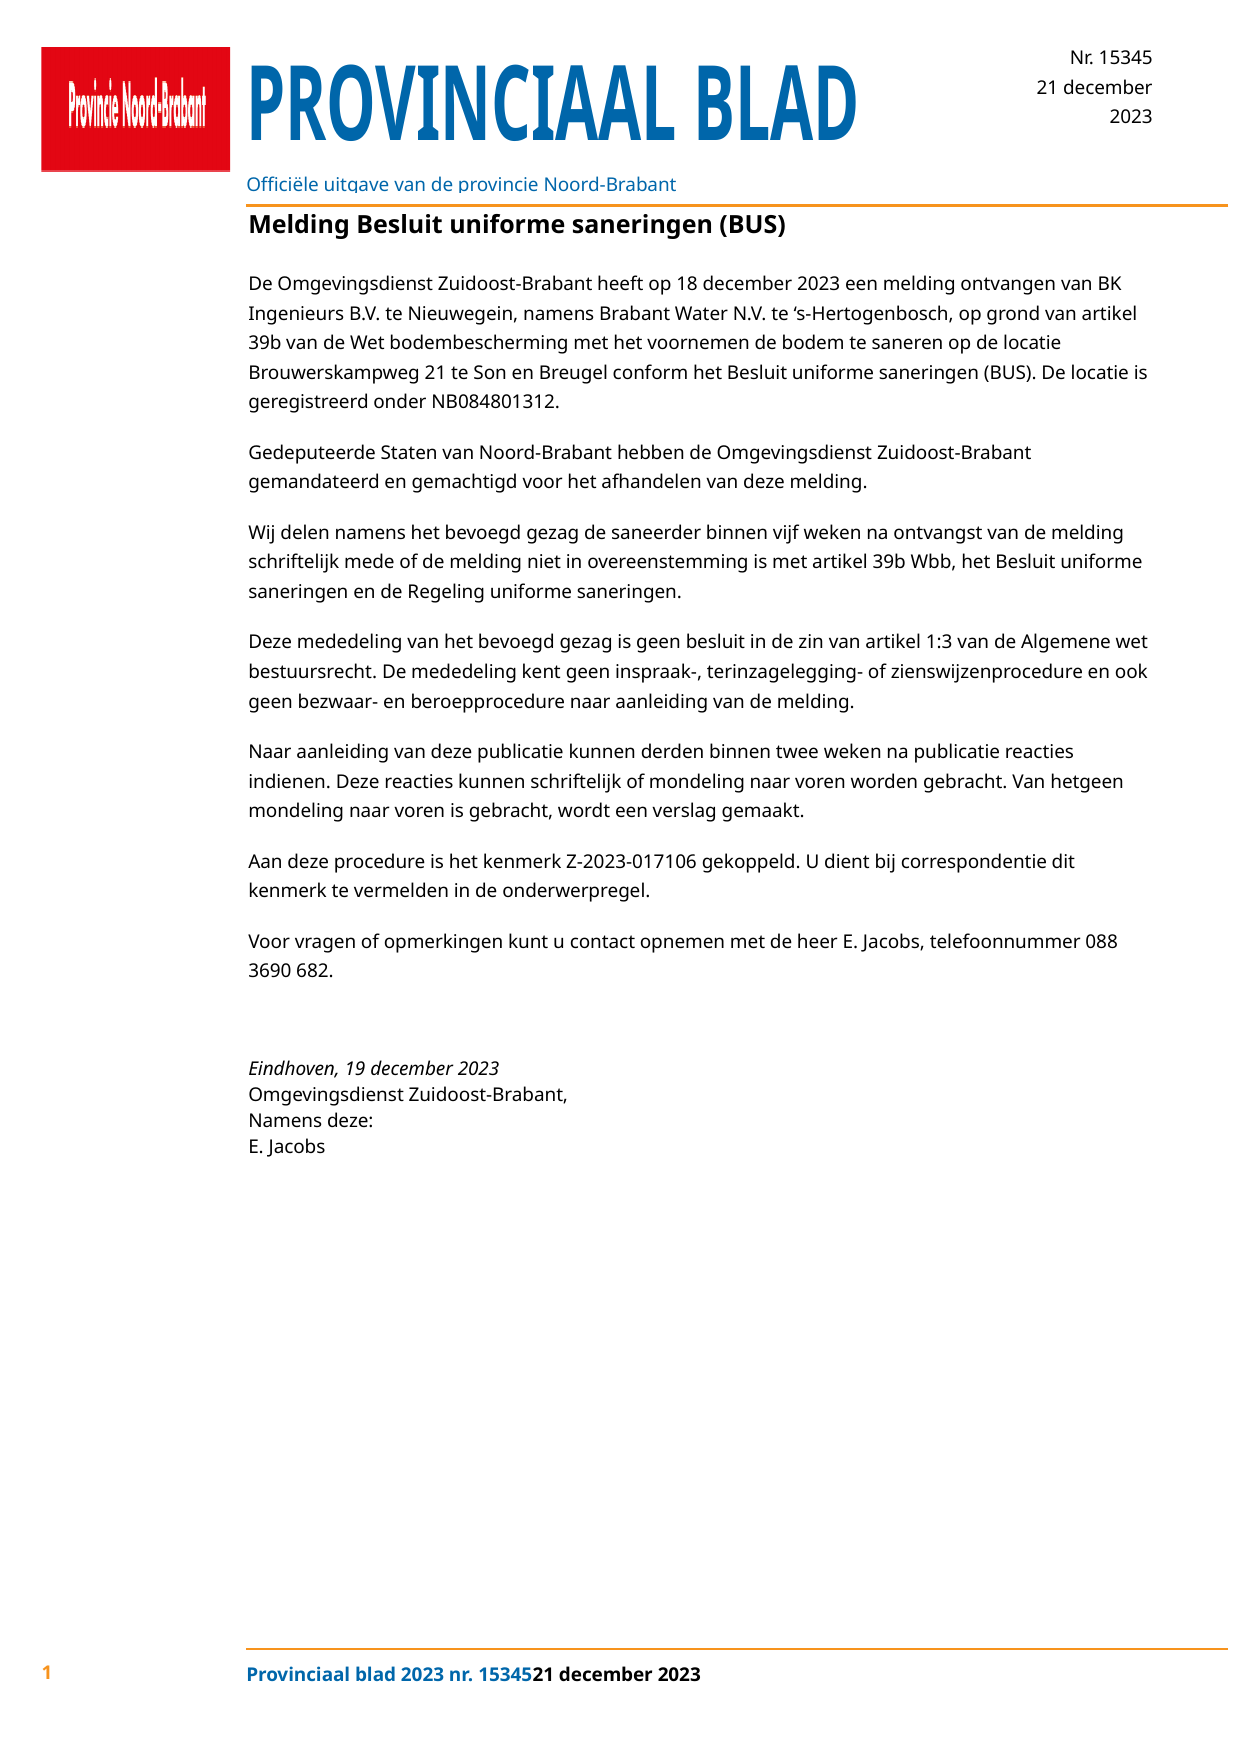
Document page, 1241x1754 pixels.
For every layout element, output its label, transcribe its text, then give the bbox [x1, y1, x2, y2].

text Melding Besluit uniforme saneringen (BUS) [248, 207, 1152, 241]
text Voor vragen of opmerkingen kunt u contact opnemen met de heer E. Jacobs, telefoonnummer 088 3690 682. [248, 928, 1152, 983]
text Omgevingsdienst Zuidoost-Brabant, [248, 1081, 1152, 1107]
text Wij delen namens het bevoegd gezag de saneerder binnen vijf weken na ontvangst van de melding schriftelijk mede of de melding niet in overeenstemming is met artikel 39b Wbb, het Besluit uniforme saneringen en de Regeling uniforme saneringen. [248, 519, 1152, 604]
text Namens deze: [248, 1107, 1152, 1133]
text De Omgevingsdienst Zuidoost-Brabant heeft op 18 december 2023 een melding ontvangen van BK Ingenieurs B.V. te Nieuwegein, namens Brabant Water N.V. te ‘s-Hertogenbosch, op grond van artikel 39b van de Wet bodembescherming met het voornemen de bodem te saneren op de locatie Brouwerskampweg 21 te Son en Breugel conform het Besluit uniforme saneringen (BUS). De locatie is geregistreerd onder NB084801312. [248, 270, 1152, 414]
text Gedeputeerde Staten van Noord-Brabant hebben de Omgevingsdienst Zuidoost-Brabant gemandateerd en gemachtigd voor het afhandelen van deze melding. [248, 439, 1152, 494]
text E. Jacobs [248, 1133, 1152, 1158]
text Naar aanleiding van deze publicatie kunnen derden binnen twee weken na publicatie reacties indienen. Deze reacties kunnen schriftelijk of mondeling naar voren worden gebracht. Van hetgeen mondeling naar voren is gebracht, wordt een verslag gemaakt. [248, 738, 1152, 823]
picture [41, 47, 231, 172]
text Eindhoven, 19 december 2023 [248, 1056, 1152, 1081]
text Aan deze procedure is het kenmerk Z-2023-017106 gekoppeld. U dient bij correspondentie dit kenmerk te vermelden in de onderwerpregel. [248, 848, 1152, 903]
text Deze mededeling van het bevoegd gezag is geen besluit in de zin van artikel 1:3 van de Algemene wet bestuursrecht. De mededeling kent geen inspraak-, terinzagelegging- of zienswijzenprocedure en ook geen bezwaar- en beroepprocedure naar aanleiding van de melding. [248, 629, 1152, 713]
